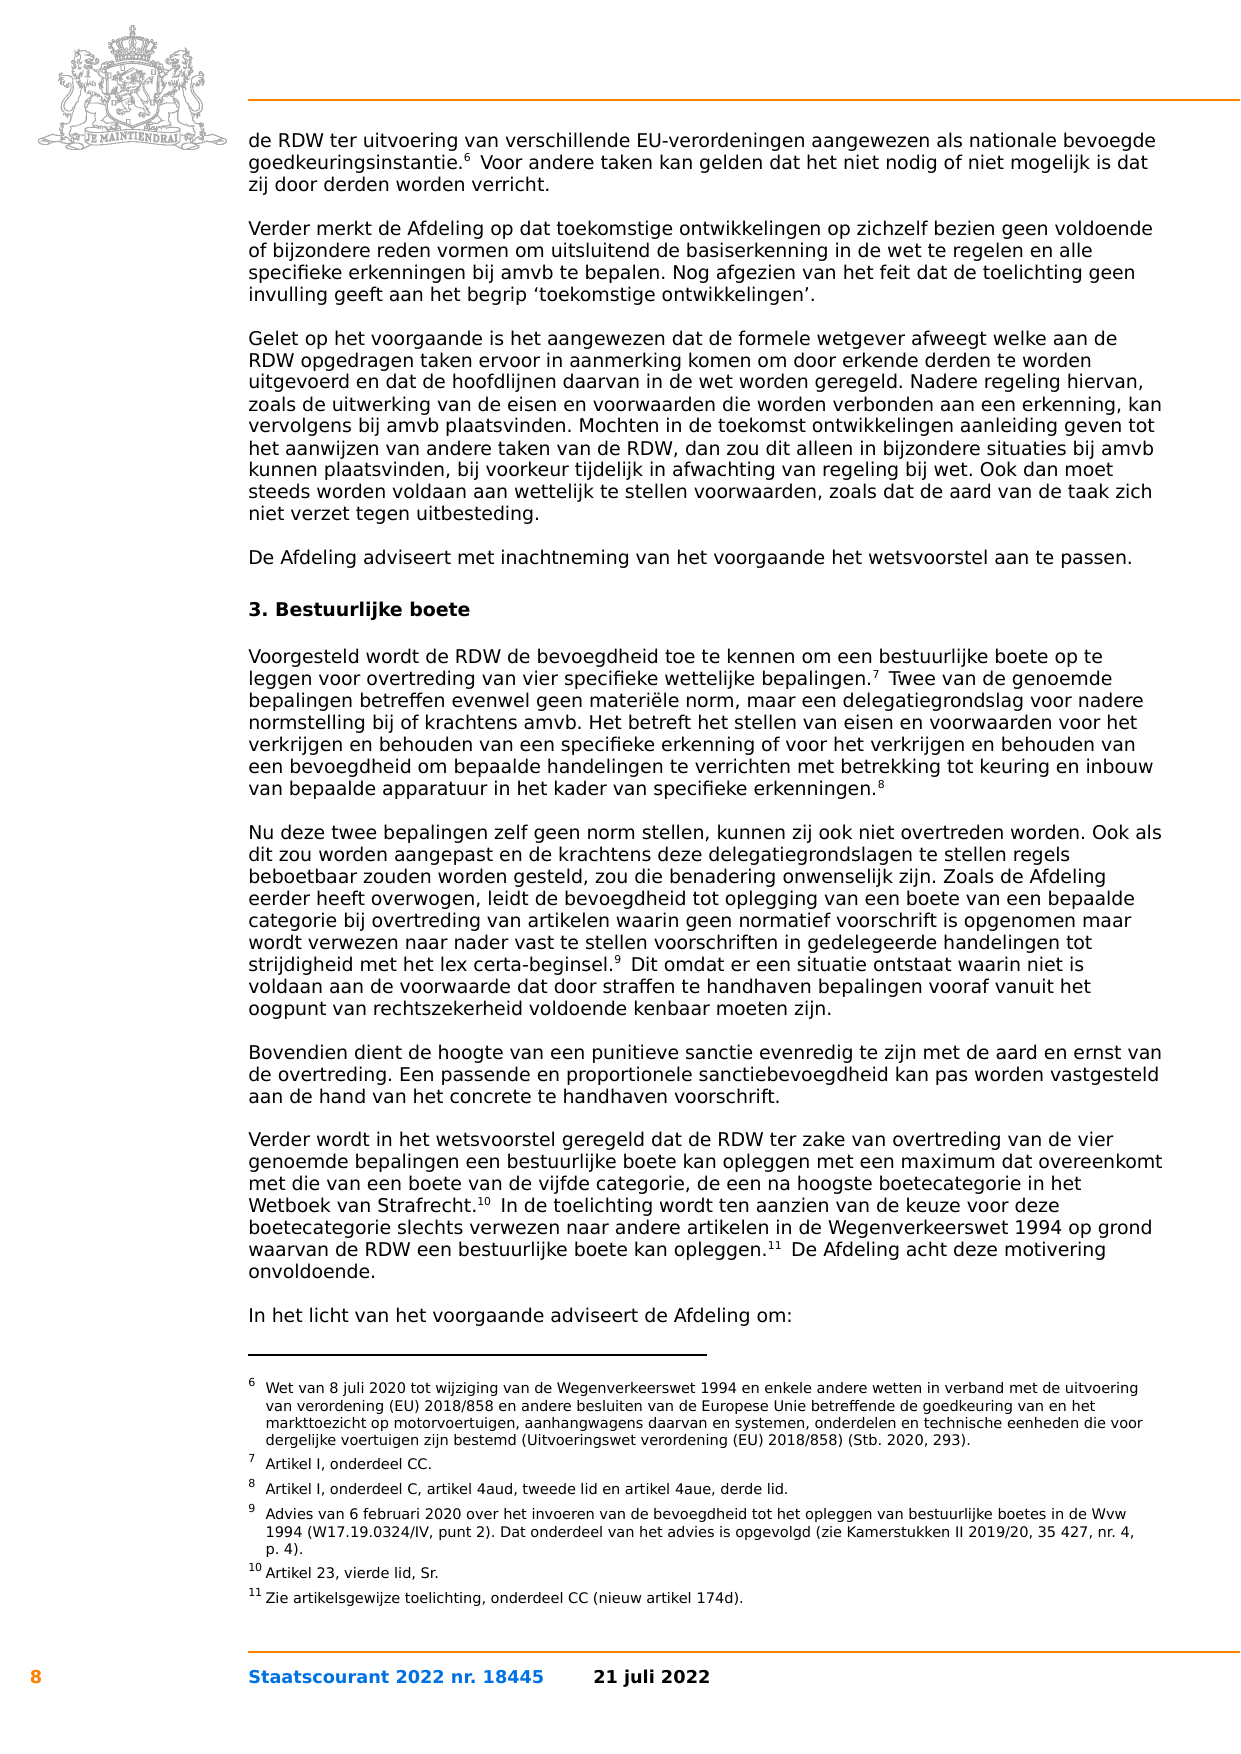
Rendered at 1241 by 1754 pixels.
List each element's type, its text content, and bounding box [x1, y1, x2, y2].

text Wet van 8 juli 2020 tot wijziging van de Wegenverkeerswet 1994 en enkele andere wetten in verband met de uitvoering van verordening (EU) 2018/858 en andere besluiten van de Europese Unie betreffende de goedkeuring van en het markttoezicht op motorvoertuigen, aanhangwagens daarvan en systemen, onderdelen en technische eenheden die voor dergelijke voertuigen zijn bestemd (Uitvoeringswet verordening (EU) 2018/858) (Stb. 2020, 293). [248, 1376, 1163, 1449]
text Zie artikelsgewijze toelichting, onderdeel CC (nieuw artikel 174d). [248, 1586, 1163, 1608]
text De Afdeling adviseert met inachtneming van het voorgaande het wetsvoorstel aan te passen. [248, 547, 1163, 569]
text Verder merkt de Afdeling op dat toekomstige ontwikkelingen op zichzelf bezien geen voldoende of bijzondere reden vormen om uitsluitend de basiserkenning in de wet te regelen en alle specifieke erkenningen bij amvb te bepalen. Nog afgezien van het feit dat de toelichting geen invulling geeft aan het begrip ‘toekomstige ontwikkelingen’. [248, 218, 1163, 306]
picture [38, 25, 227, 150]
text Verder wordt in het wetsvoorstel geregeld dat de RDW ter zake van overtreding van de vier genoemde bepalingen een bestuurlijke boete kan opleggen met een maximum dat overeenkomt met die van een boete van de vijfde categorie, de een na hoogste boetecategorie in het Wetboek van Strafrecht. In de toelichting wordt ten aanzien van de keuze voor deze boetecategorie slechts verwezen naar andere artikelen in de Wegenverkeerswet 1994 op grond waarvan de RDW een bestuurlijke boete kan opleggen. De Afdeling acht deze motivering onvoldoende. [248, 1129, 1163, 1283]
text Advies van 6 februari 2020 over het invoeren van de bevoegdheid tot het opleggen van bestuurlijke boetes in de Wvw 1994 (W17.19.0324/IV, punt 2). Dat onderdeel van het advies is opgevolgd (zie Kamerstukken II 2019/20, 35 427, nr. 4, p. 4). [248, 1502, 1163, 1558]
text Gelet op het voorgaande is het aangewezen dat de formele wetgever afweegt welke aan de RDW opgedragen taken ervoor in aanmerking komen om door erkende derden te worden uitgevoerd en dat de hoofdlijnen daarvan in de wet worden geregeld. Nadere regeling hiervan, zoals de uitwerking van de eisen en voorwaarden die worden verbonden aan een erkenning, kan vervolgens bij amvb plaatsvinden. Mochten in de toekomst ontwikkelingen aanleiding geven tot het aanwijzen van andere taken van de RDW, dan zou dit alleen in bijzondere situaties bij amvb kunnen plaatsvinden, bij voorkeur tijdelijk in afwachting van regeling bij wet. Ook dan moet steeds worden voldaan aan wettelijk te stellen voorwaarden, zoals dat de aard van de taak zich niet verzet tegen uitbesteding. [248, 327, 1163, 525]
text Nu deze twee bepalingen zelf geen norm stellen, kunnen zij ook niet overtreden worden. Ook als dit zou worden aangepast en de krachtens deze delegatiegrondslagen te stellen regels beboetbaar zouden worden gesteld, zou die benadering onwenselijk zijn. Zoals de Afdeling eerder heeft overwogen, leidt de bevoegdheid tot oplegging van een boete van een bepaalde categorie bij overtreding van artikelen waarin geen normatief voorschrift is opgenomen maar wordt verwezen naar nader vast te stellen voorschriften in gedelegeerde handelingen tot strijdigheid met het lex certa-beginsel. Dit omdat er een situatie ontstaat waarin niet is voldaan aan de voorwaarde dat door straffen te handhaven bepalingen vooraf vanuit het oogpunt van rechtszekerheid voldoende kenbaar moeten zijn. [248, 822, 1163, 1020]
text Artikel I, onderdeel C, artikel 4aud, tweede lid en artikel 4aue, derde lid. [248, 1477, 1163, 1499]
text Artikel I, onderdeel CC. [248, 1452, 1163, 1474]
text Voorgesteld wordt de RDW de bevoegdheid toe te kennen om een bestuurlijke boete op te leggen voor overtreding van vier specifieke wettelijke bepalingen. Twee van de genoemde bepalingen betreffen evenwel geen materiële norm, maar een delegatiegrondslag voor nadere normstelling bij of krachtens amvb. Het betreft het stellen van eisen en voorwaarden voor het verkrijgen en behouden van een specifieke erkenning of voor het verkrijgen en behouden van een bevoegdheid om bepaalde handelingen te verrichten met betrekking tot keuring en inbouw van bepaalde apparatuur in het kader van specifieke erkenningen. [248, 646, 1163, 800]
text In het licht van het voorgaande adviseert de Afdeling om: [248, 1305, 1163, 1327]
text de RDW ter uitvoering van verschillende EU-verordeningen aangewezen als nationale bevoegde goedkeuringsinstantie. Voor andere taken kan gelden dat het niet nodig of niet mogelijk is dat zij door derden worden verricht. [248, 130, 1163, 196]
text Artikel 23, vierde lid, Sr. [248, 1561, 1163, 1583]
subtitle 3. Bestuurlijke boete [248, 599, 1163, 621]
text Bovendien dient de hoogte van een punitieve sanctie evenredig te zijn met de aard en ernst van de overtreding. Een passende en proportionele sanctiebevoegdheid kan pas worden vastgesteld aan de hand van het concrete te handhaven voorschrift. [248, 1042, 1163, 1107]
